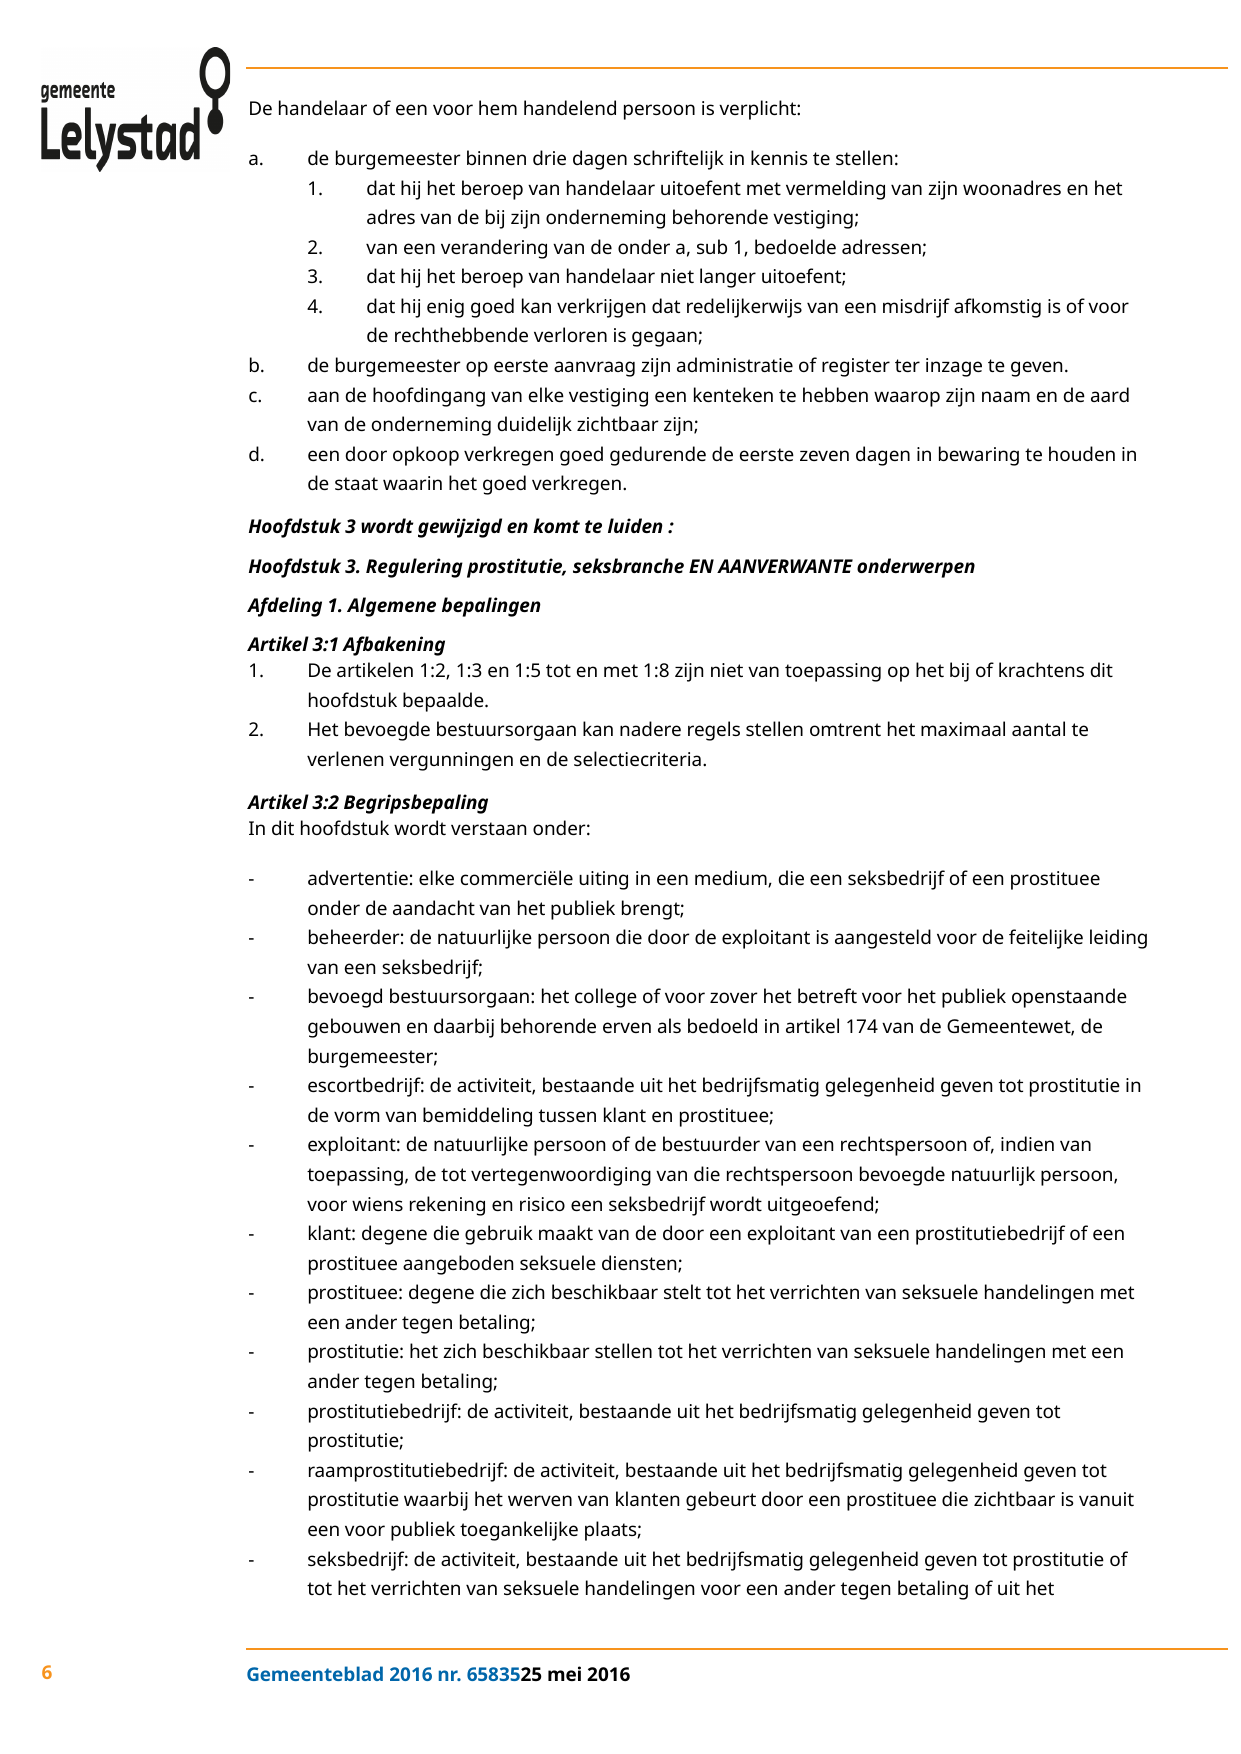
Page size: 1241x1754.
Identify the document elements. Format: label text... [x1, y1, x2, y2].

text Hoofdstuk 3 wordt gewijzigd en komt te luiden : [248, 514, 1152, 539]
list advertentie: elke commerciële uiting in een medium, die een seksbedrijf of een prostituee onder de aandacht van het publiek brengt; [248, 865, 1152, 921]
list dat hij het beroep van handelaar uitoefent met vermelding van zijn woonadres en het adres van de bij zijn onderneming behorende vestiging; [307, 175, 1152, 230]
list prostitutiebedrijf: de activiteit, bestaande uit het bedrijfsmatig gelegenheid geven tot prostitutie; [248, 1398, 1152, 1453]
list dat hij enig goed kan verkrijgen dat redelijkerwijs van een misdrijf afkomstig is of voor de rechthebbende verloren is gegaan; [307, 293, 1152, 348]
text Artikel 3:1 Afbakening [248, 632, 1152, 657]
list van een verandering van de onder a, sub 1, bedoelde adressen; [307, 234, 1152, 260]
list een door opkoop verkregen goed gedurende de eerste zeven dagen in bewaring te houden in de staat waarin het goed verkregen. [248, 441, 1152, 496]
list bevoegd bestuursorgaan: het college of voor zover het betreft voor het publiek openstaande gebouwen en daarbij behorende erven als bedoeld in artikel 174 van de Gemeentewet, de burgemeester; [248, 984, 1152, 1068]
list de burgemeester binnen drie dagen schriftelijk in kennis te stellen: [248, 145, 1152, 171]
list dat hij het beroep van handelaar niet langer uitoefent; [307, 263, 1152, 289]
list Het bevoegde bestuursorgaan kan nadere regels stellen omtrent het maximaal aantal te verlenen vergunningen en de selectiecriteria. [248, 716, 1152, 772]
list escortbedrijf: de activiteit, bestaande uit het bedrijfsmatig gelegenheid geven tot prostitutie in de vorm van bemiddeling tussen klant en prostituee; [248, 1072, 1152, 1128]
list aan de hoofdingang van elke vestiging een kenteken te hebben waarop zijn naam en de aard van de onderneming duidelijk zichtbaar zijn; [248, 382, 1152, 437]
text In dit hoofdstuk wordt verstaan onder: [248, 815, 1152, 841]
picture [41, 47, 231, 172]
text Artikel 3:2 Begripsbepaling [248, 789, 1152, 815]
list klant: degene die gebruik maakt van de door een exploitant van een prostitutiebedrijf of een prostituee aangeboden seksuele diensten; [248, 1220, 1152, 1276]
list raamprostitutiebedrijf: de activiteit, bestaande uit het bedrijfsmatig gelegenheid geven tot prostitutie waarbij het werven van klanten gebeurt door een prostituee die zichtbaar is vanuit een voor publiek toegankelijke plaats; [248, 1457, 1152, 1542]
text Hoofdstuk 3. Regulering prostitutie, seksbranche EN AANVERWANTE onderwerpen [248, 553, 1152, 579]
list exploitant: de natuurlijke persoon of de bestuurder van een rechtspersoon of, indien van toepassing, de tot vertegenwoordiging van die rechtspersoon bevoegde natuurlijk persoon, voor wiens rekening en risico een seksbedrijf wordt uitgeoefend; [248, 1132, 1152, 1216]
list de burgemeester op eerste aanvraag zijn administratie of register ter inzage te geven. [248, 352, 1152, 378]
list beheerder: de natuurlijke persoon die door de exploitant is aangesteld voor de feitelijke leiding van een seksbedrijf; [248, 924, 1152, 980]
list seksbedrijf: de activiteit, bestaande uit het bedrijfsmatig gelegenheid geven tot prostitutie of tot het verrichten van seksuele handelingen voor een ander tegen betaling of uit het [248, 1546, 1152, 1601]
list prostituee: degene die zich beschikbaar stelt tot het verrichten van seksuele handelingen met een ander tegen betaling; [248, 1279, 1152, 1335]
list De artikelen 1:2, 1:3 en 1:5 tot en met 1:8 zijn niet van toepassing op het bij of krachtens dit hoofdstuk bepaalde. [248, 657, 1152, 713]
list prostitutie: het zich beschikbaar stellen tot het verrichten van seksuele handelingen met een ander tegen betaling; [248, 1339, 1152, 1394]
text De handelaar of een voor hem handelend persoon is verplicht: [248, 95, 1152, 121]
text Afdeling 1. Algemene bepalingen [248, 592, 1152, 618]
